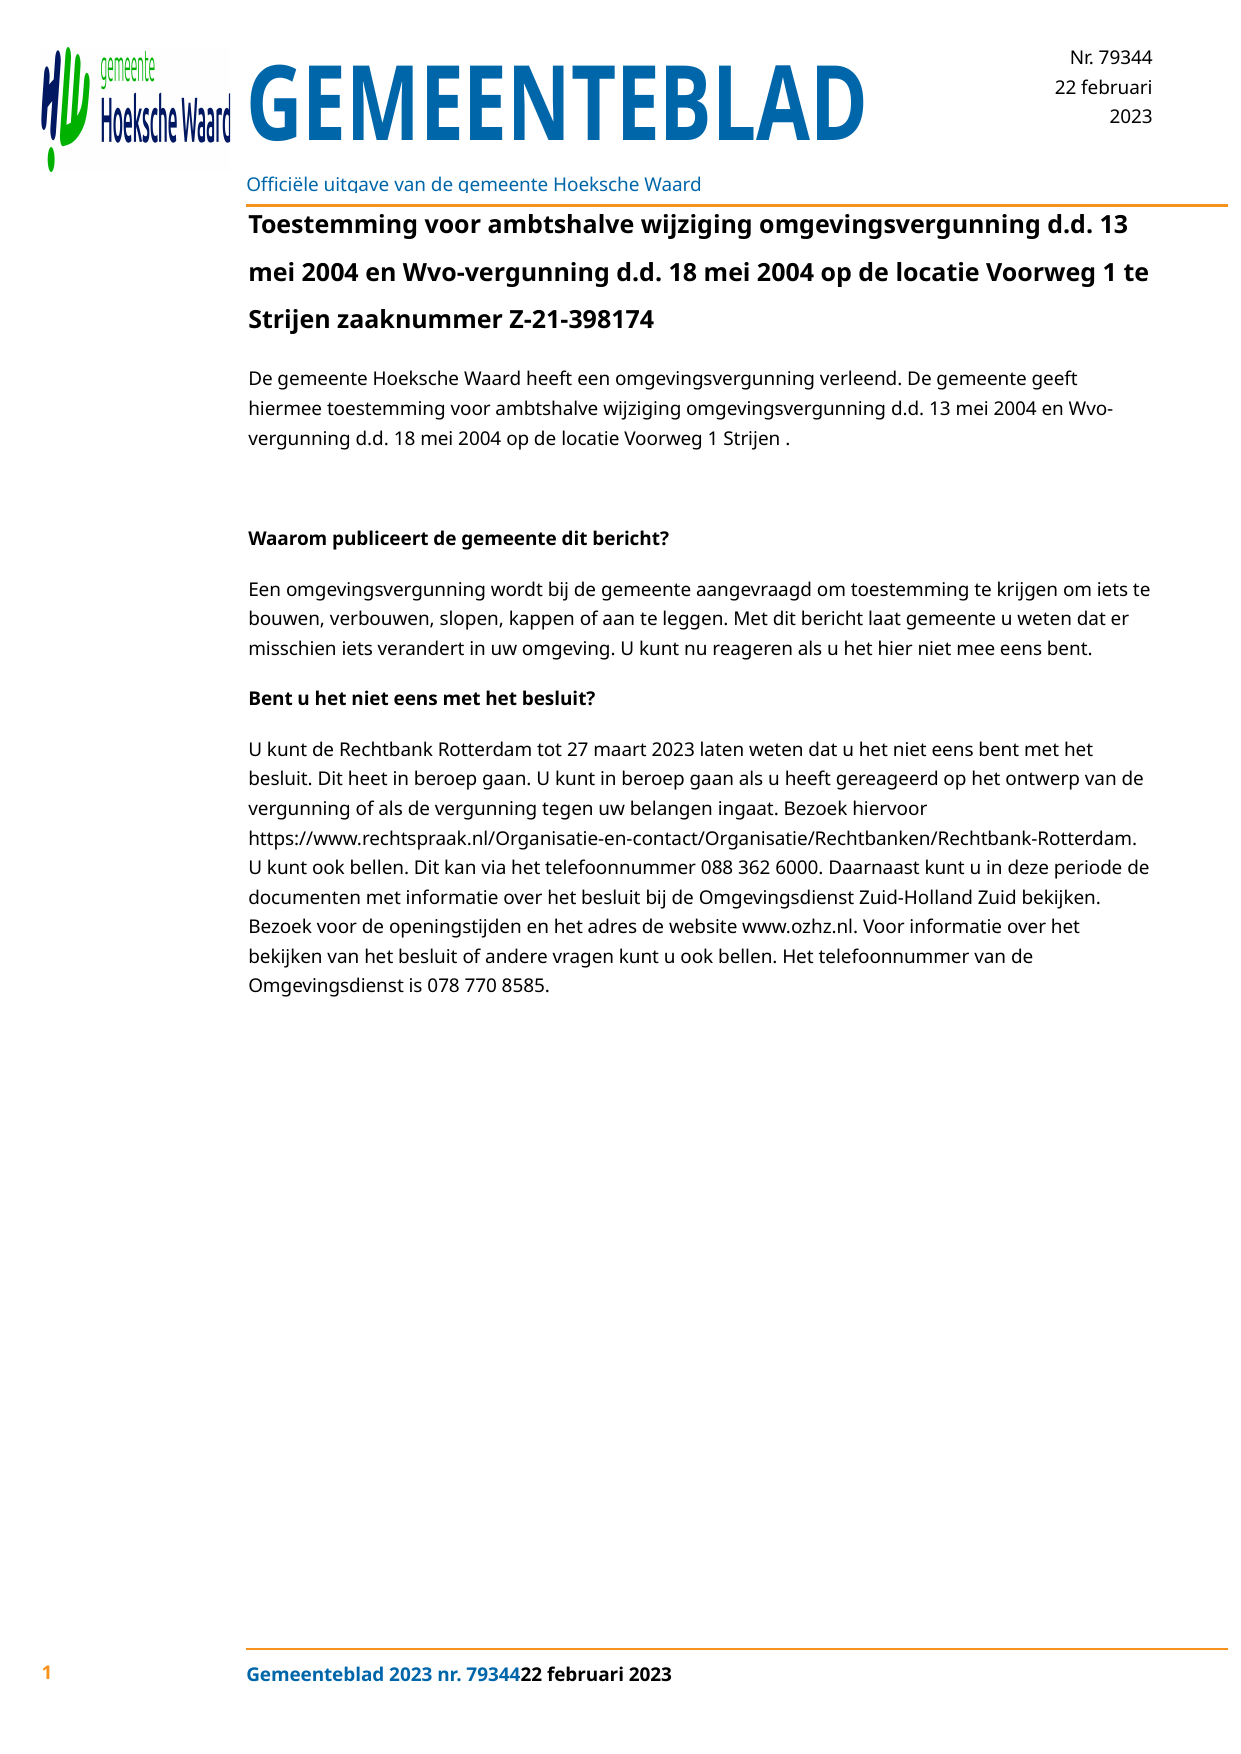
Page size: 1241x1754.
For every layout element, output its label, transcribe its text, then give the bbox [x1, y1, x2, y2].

text Toestemming voor ambtshalve wijziging omgevingsvergunning d.d. 13 mei 2004 en Wvo-vergunning d.d. 18 mei 2004 op de locatie Voorweg 1 te Strijen zaaknummer Z-21-398174 [248, 207, 1152, 336]
text U kunt de Rechtbank Rotterdam tot 27 maart 2023 laten weten dat u het niet eens bent met het besluit. Dit heet in beroep gaan. U kunt in beroep gaan als u heeft gereageerd op het ontwerp van de vergunning of als de vergunning tegen uw belangen ingaat. Bezoek hiervoor https://www.rechtspraak.nl/Organisatie-en-contact/Organisatie/Rechtbanken/Rechtbank-Rotterdam. U kunt ook bellen. Dit kan via het telefoonnummer 088 362 6000. Daarnaast kunt u in deze periode de documenten met informatie over het besluit bij de Omgevingsdienst Zuid-Holland Zuid bekijken. Bezoek voor de openingstijden en het adres de website www.ozhz.nl. Voor informatie over het bekijken van het besluit of andere vragen kunt u ook bellen. Het telefoonnummer van de Omgevingsdienst is 078 770 8585. [248, 736, 1152, 998]
text Een omgevingsvergunning wordt bij de gemeente aangevraagd om toestemming te krijgen om iets te bouwen, verbouwen, slopen, kappen of aan te leggen. Met dit bericht laat gemeente u weten dat er misschien iets verandert in uw omgeving. U kunt nu reageren als u het hier niet mee eens bent. [248, 576, 1152, 661]
picture [41, 47, 231, 172]
text Bent u het niet eens met het besluit? [248, 686, 1152, 711]
text Waarom publiceert de gemeente dit bericht? [248, 526, 1152, 551]
text De gemeente Hoeksche Waard heeft een omgevingsvergunning verleend. De gemeente geeft hiermee toestemming voor ambtshalve wijziging omgevingsvergunning d.d. 13 mei 2004 en Wvo-vergunning d.d. 18 mei 2004 op de locatie Voorweg 1 Strijen . [248, 366, 1152, 450]
